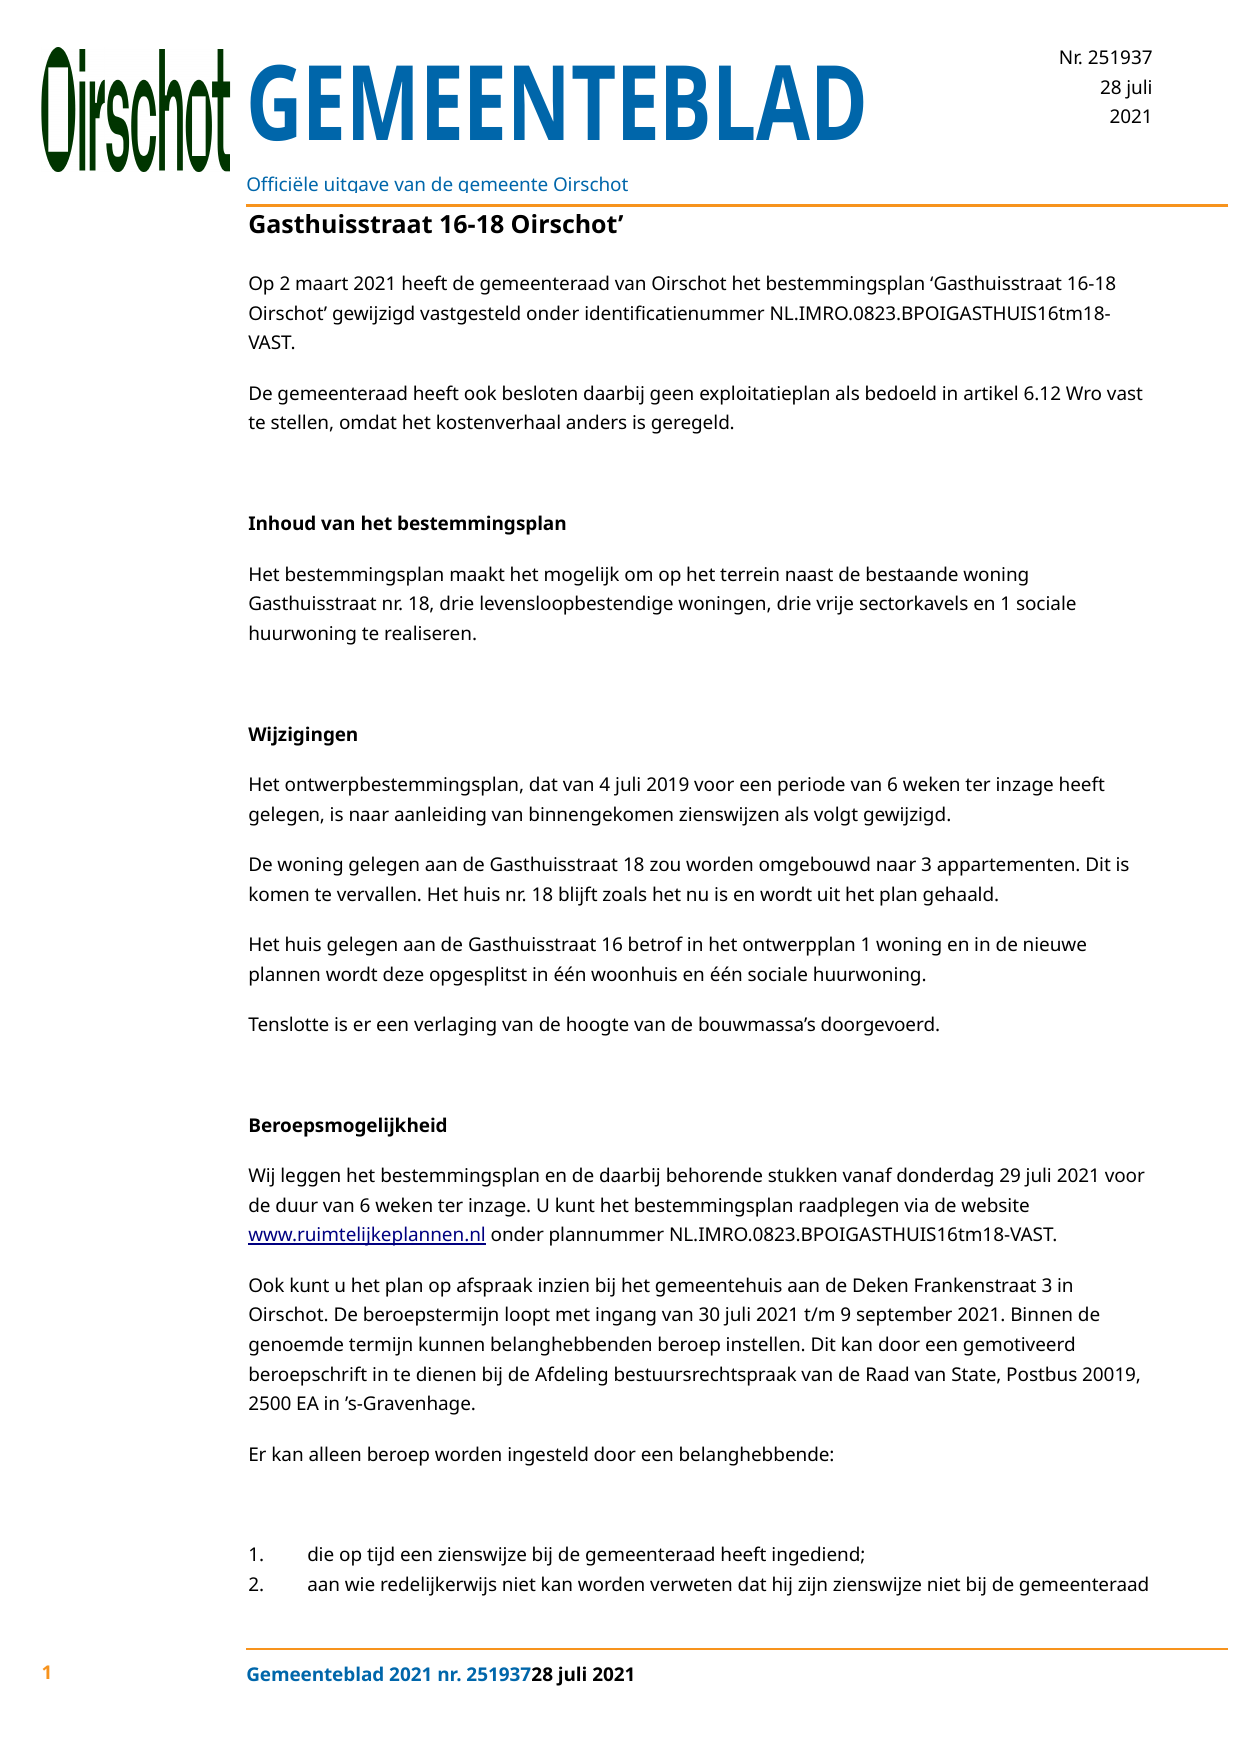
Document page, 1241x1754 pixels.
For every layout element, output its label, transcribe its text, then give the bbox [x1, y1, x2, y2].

text Inhoud van het bestemmingsplan [248, 510, 1152, 536]
text Beroepsmogelijkheid [248, 1112, 1152, 1138]
picture [41, 47, 231, 172]
text De gemeenteraad heeft ook besloten daarbij geen exploitatieplan als bedoeld in artikel 6.12 Wro vast te stellen, omdat het kostenverhaal anders is geregeld. [248, 380, 1152, 435]
text Het bestemmingsplan maakt het mogelijk om op het terrein naast de bestaande woning Gasthuisstraat nr. 18, drie levensloopbestendige woningen, drie vrije sectorkavels en 1 sociale huurwoning te realiseren. [248, 561, 1152, 646]
text Tenslotte is er een verlaging van de hoogte van de bouwmassa’s doorgevoerd. [248, 1011, 1152, 1037]
text Ook kunt u het plan op afspraak inzien bij het gemeentehuis aan de Deken Frankenstraat 3 in Oirschot. De beroepstermijn loopt met ingang van 30 juli 2021 t/m 9 september 2021. Binnen de genoemde termijn kunnen belanghebbenden beroep instellen. Dit kan door een gemotiveerd beroepschrift in te dienen bij de Afdeling bestuursrechtspraak van de Raad van State, Postbus 20019, 2500 EA in ’s-Gravenhage. [248, 1272, 1152, 1416]
text Het huis gelegen aan de Gasthuisstraat 16 betrof in het ontwerpplan 1 woning en in de nieuwe plannen wordt deze opgesplitst in één woonhuis en één sociale huurwoning. [248, 931, 1152, 986]
text Het ontwerpbestemmingsplan, dat van 4 juli 2019 voor een periode van 6 weken ter inzage heeft gelegen, is naar aanleiding van binnengekomen zienswijzen als volgt gewijzigd. [248, 771, 1152, 826]
text Op 2 maart 2021 heeft de gemeenteraad van Oirschot het bestemmingsplan ‘Gasthuisstraat 16-18 Oirschot’ gewijzigd vastgesteld onder identificatienummer NL.IMRO.0823.BPOIGASTHUIS16tm18-VAST. [248, 270, 1152, 355]
list die op tijd een zienswijze bij de gemeenteraad heeft ingediend; [248, 1542, 1152, 1567]
text Er kan alleen beroep worden ingesteld door een belanghebbende: [248, 1441, 1152, 1466]
text Gasthuisstraat 16-18 Oirschot’ [248, 207, 1152, 241]
text Wijzigingen [248, 721, 1152, 746]
text De woning gelegen aan de Gasthuisstraat 18 zou worden omgebouwd naar 3 appartementen. Dit is komen te vervallen. Het huis nr. 18 blijft zoals het nu is en wordt uit het plan gehaald. [248, 851, 1152, 906]
text Wij leggen het bestemmingsplan en de daarbij behorende stukken vanaf donderdag 29 juli 2021 voor de duur van 6 weken ter inzage. U kunt het bestemmingsplan raadplegen via de website www.ruimtelijkeplannen.nl onder plannummer NL.IMRO.0823.BPOIGASTHUIS16tm18-VAST. [248, 1162, 1152, 1247]
list aan wie redelijkerwijs niet kan worden verweten dat hij zijn zienswijze niet bij de gemeenteraad [248, 1571, 1152, 1597]
